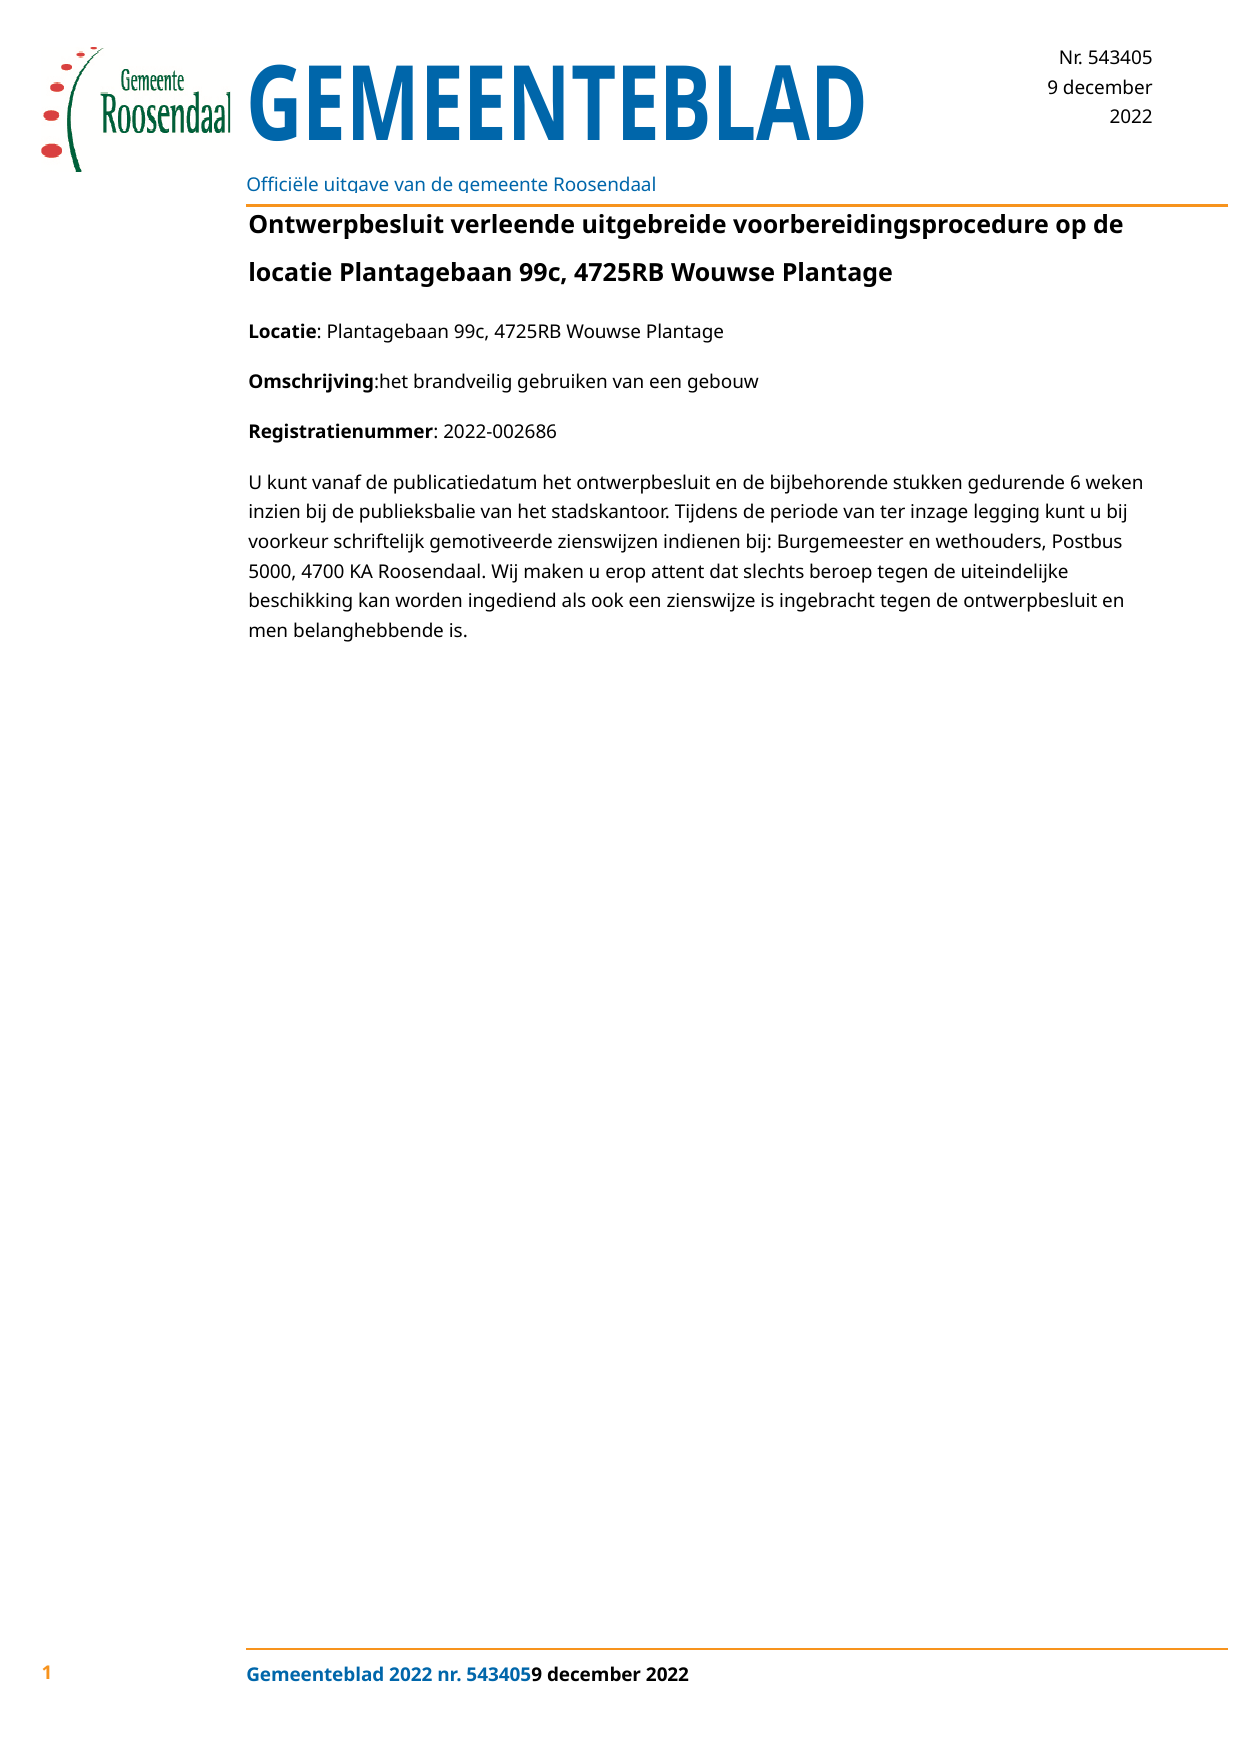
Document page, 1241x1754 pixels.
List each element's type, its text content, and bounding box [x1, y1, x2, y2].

text Locatie: Plantagebaan 99c, 4725RB Wouwse Plantage [248, 318, 1152, 344]
picture [41, 47, 231, 172]
text Ontwerpbesluit verleende uitgebreide voorbereidingsprocedure op de locatie Plantagebaan 99c, 4725RB Wouwse Plantage [248, 207, 1152, 288]
text U kunt vanaf de publicatiedatum het ontwerpbesluit en de bijbehorende stukken gedurende 6 weken inzien bij de publieksbalie van het stadskantoor. Tijdens de periode van ter inzage legging kunt u bij voorkeur schriftelijk gemotiveerde zienswijzen indienen bij: Burgemeester en wethouders, Postbus 5000, 4700 KA Roosendaal. Wij maken u erop attent dat slechts beroep tegen de uiteindelijke beschikking kan worden ingediend als ook een zienswijze is ingebracht tegen de ontwerpbesluit en men belanghebbende is. [248, 469, 1152, 643]
text Registratienummer: 2022-002686 [248, 419, 1152, 444]
text Omschrijving:het brandveilig gebruiken van een gebouw [248, 368, 1152, 394]
